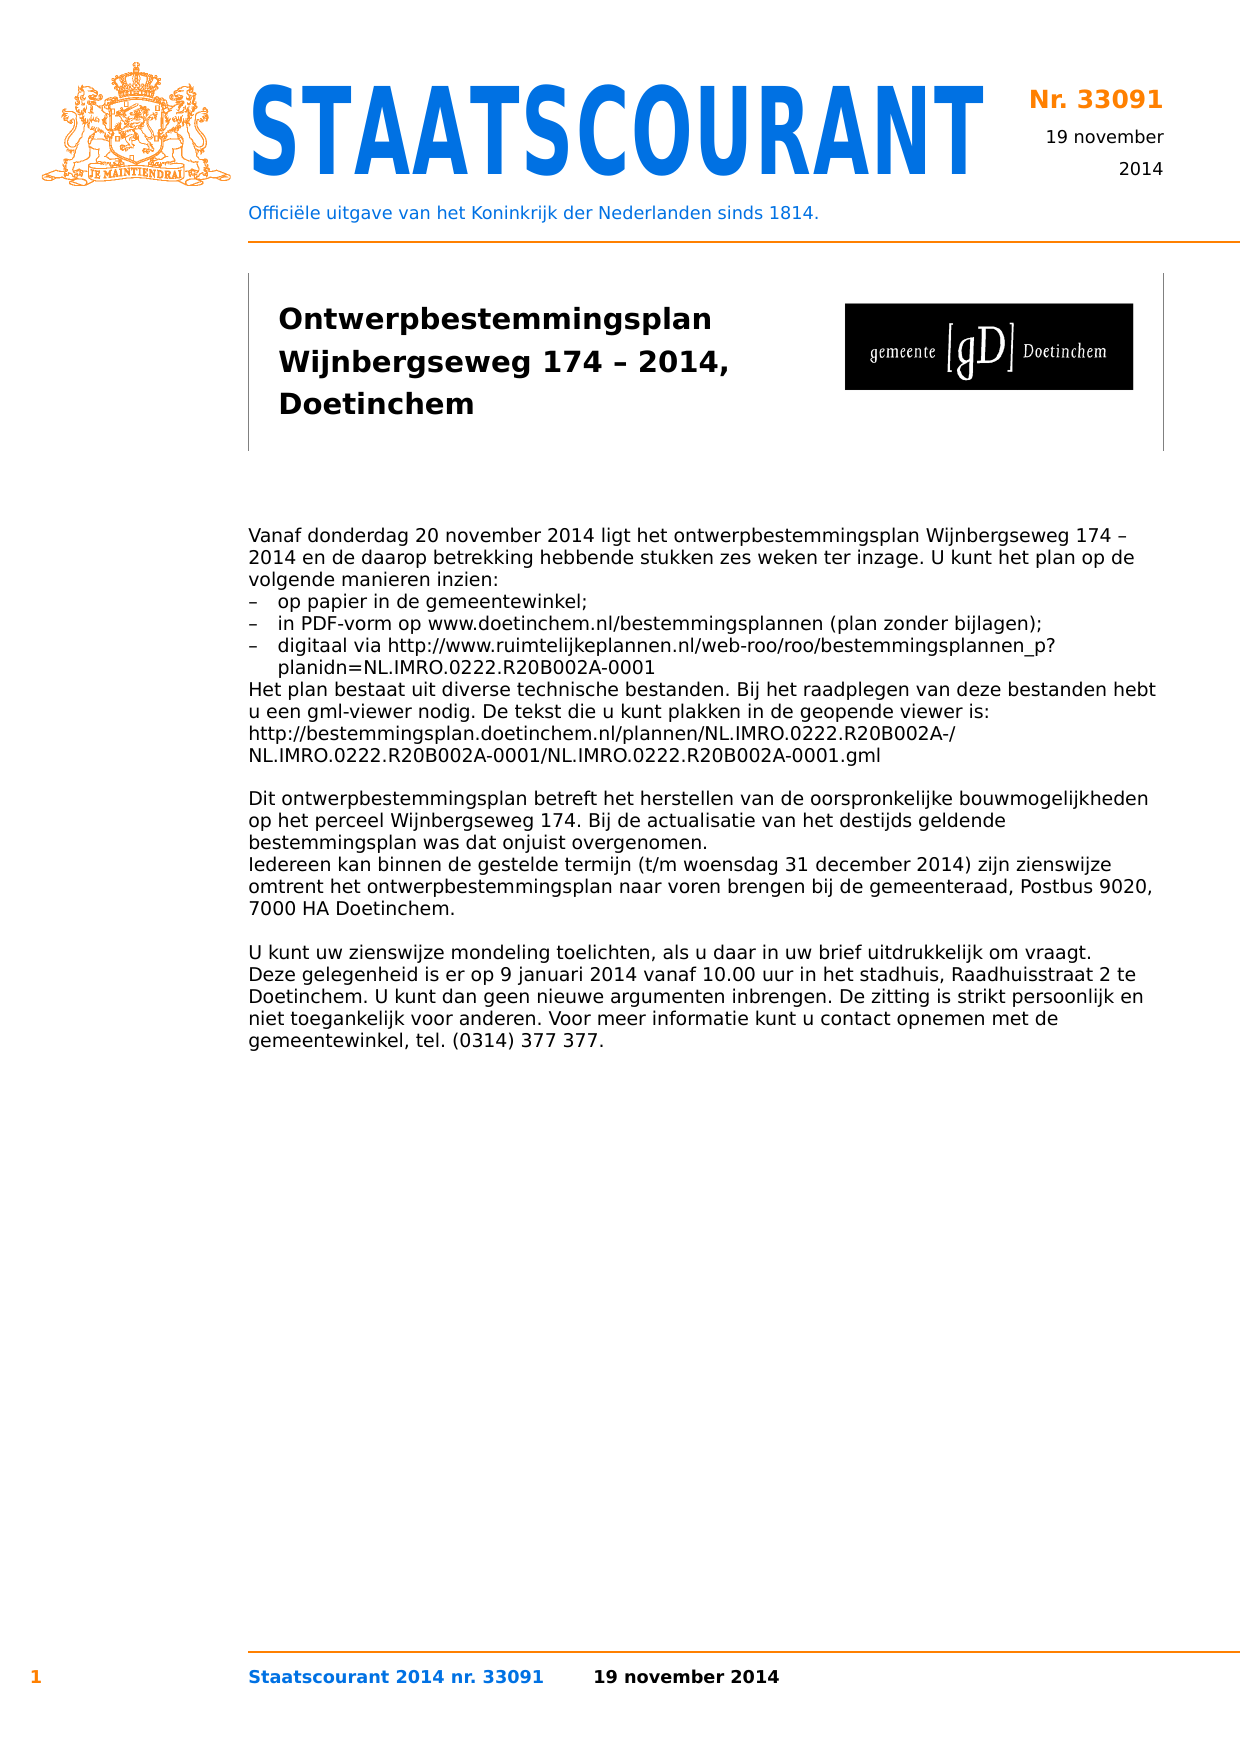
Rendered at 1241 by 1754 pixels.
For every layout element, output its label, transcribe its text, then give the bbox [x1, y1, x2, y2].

picture [41, 62, 231, 186]
text Het plan bestaat uit diverse technische bestanden. Bij het raadplegen van deze bestanden hebt u een gml-viewer nodig. De tekst die u kunt plakken in de geopende viewer is: [248, 678, 1163, 722]
subtitle Ontwerpbestemmingsplan Wijnbergseweg 174 – 2014, Doetinchem [249, 273, 1163, 451]
text – digitaal via http://www.ruimtelijkeplannen.nl/web-roo/roo/bestemmingsplannen_p?planidn=NL.IMRO.0222.R20B002A-0001 [248, 634, 1163, 678]
table_cell 19 november [998, 121, 1240, 153]
text U kunt uw zienswijze mondeling toelichten, als u daar in uw brief uitdrukkelijk om vraagt. [248, 942, 1163, 964]
text Vanaf donderdag 20 november 2014 ligt het ontwerpbestemmingsplan Wijnbergseweg 174 – 2014 en de daarop betrekking hebbende stukken zes weken ter inzage. U kunt het plan op de volgende manieren inzien: [248, 525, 1163, 591]
table_header Nr. 33091 [998, 62, 1240, 121]
table_header [25, 62, 248, 241]
table_header STAATSCOURANT [248, 62, 998, 203]
table_cell Officiële uitgave van het Koninkrijk der Nederlanden sinds 1814. [248, 203, 1240, 241]
picture [844, 302, 1134, 391]
text Iedereen kan binnen de gestelde termijn (t/m woensdag 31 december 2014) zijn zienswijze omtrent het ontwerpbestemmingsplan naar voren brengen bij de gemeenteraad, Postbus 9020, 7000 HA Doetinchem. [248, 854, 1163, 920]
text http://bestemmingsplan.doetinchem.nl/plannen/NL.IMRO.0222.R20B002A-/NL.IMRO.0222.R20B002A-0001/NL.IMRO.0222.R20B002A-0001.gml [248, 722, 1163, 766]
text Dit ontwerpbestemmingsplan betreft het herstellen van de oorspronkelijke bouwmogelijkheden op het perceel Wijnbergseweg 174. Bij de actualisatie van het destijds geldende bestemmingsplan was dat onjuist overgenomen. [248, 788, 1163, 854]
text Deze gelegenheid is er op 9 januari 2014 vanaf 10.00 uur in het stadhuis, Raadhuisstraat 2 te Doetinchem. U kunt dan geen nieuwe argumenten inbrengen. De zitting is strikt persoonlijk en niet toegankelijk voor anderen. Voor meer informatie kunt u contact opnemen met de gemeentewinkel, tel. (0314) 377 377. [248, 964, 1163, 1052]
text – in PDF-vorm op www.doetinchem.nl/bestemmingsplannen (plan zonder bijlagen); [248, 613, 1163, 634]
table_cell 2014 [998, 153, 1240, 203]
text – op papier in de gemeentewinkel; [248, 591, 1163, 613]
